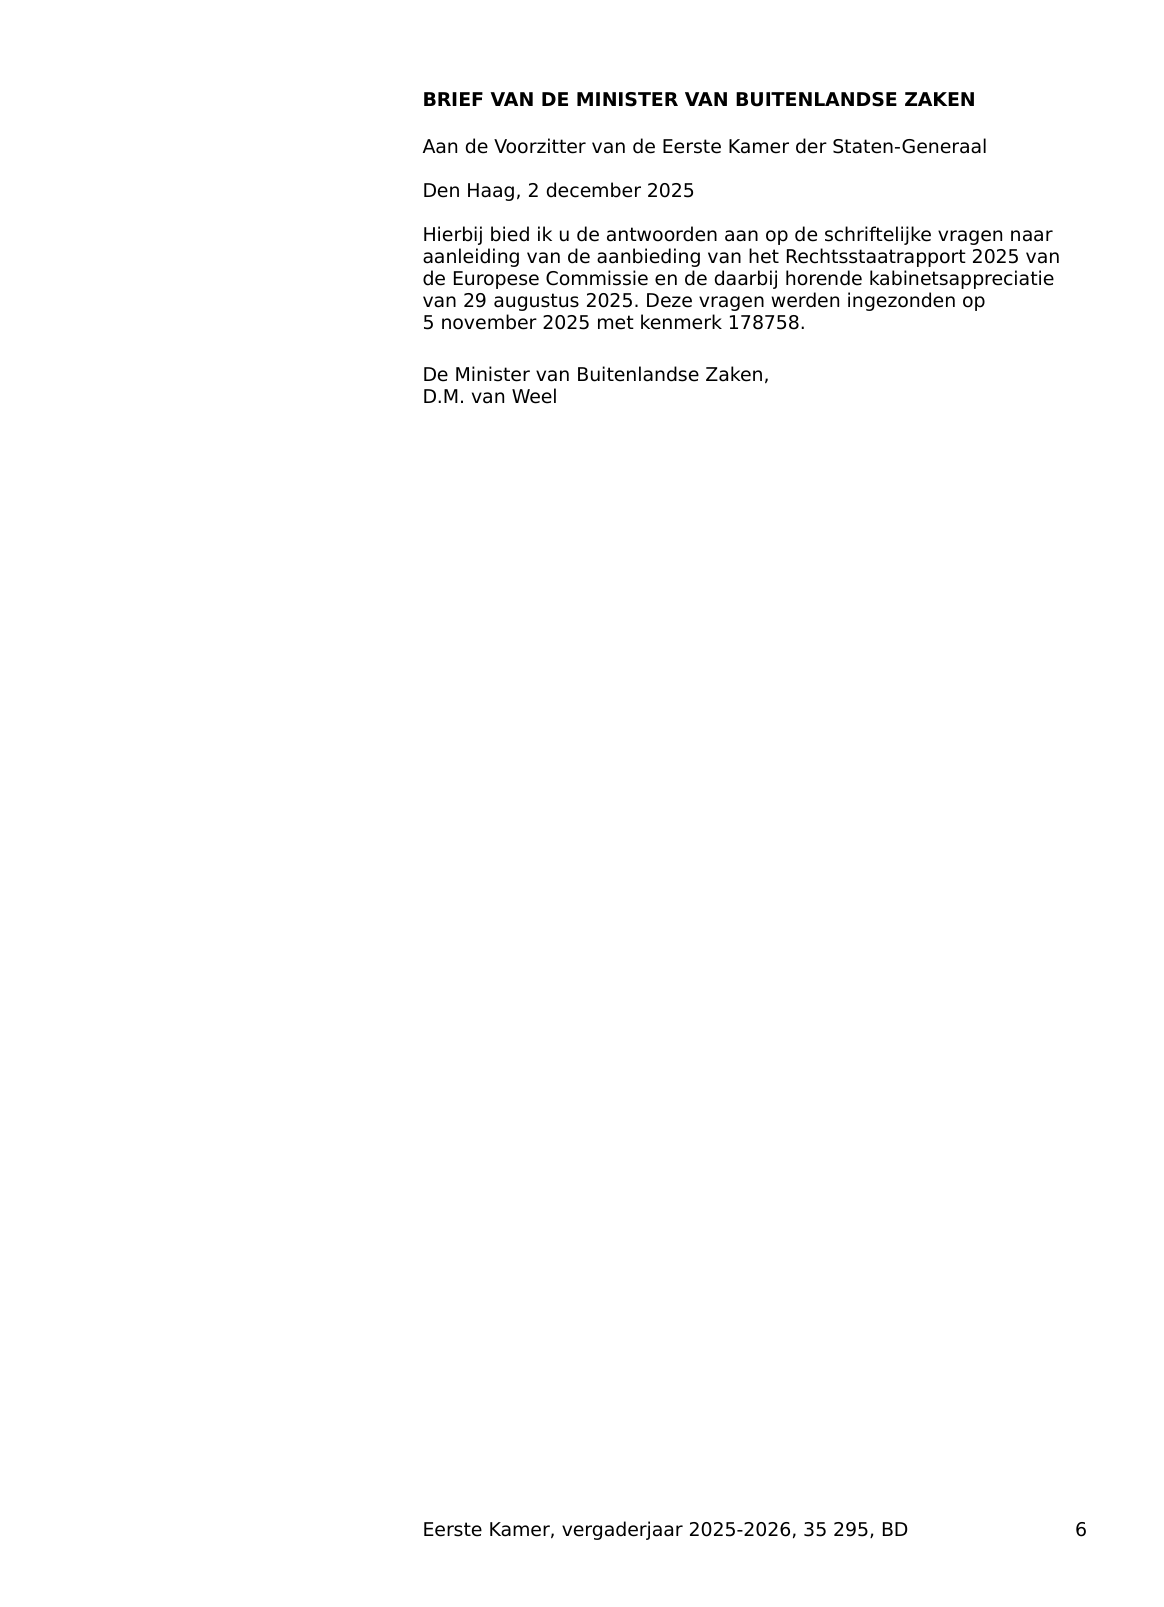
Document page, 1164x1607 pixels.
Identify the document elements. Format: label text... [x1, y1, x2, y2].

text De Minister van Buitenlandse Zaken, D.M. van Weel [422, 364, 1087, 408]
text Aan de Voorzitter van de Eerste Kamer der Staten-Generaal [422, 136, 1087, 158]
subtitle BRIEF VAN DE MINISTER VAN BUITENLANDSE ZAKEN [422, 89, 1087, 111]
text Hierbij bied ik u de antwoorden aan op de schriftelijke vragen naar aanleiding van de aanbieding van het Rechtsstaatrapport 2025 van de Europese Commissie en de daarbij horende kabinetsappreciatie van 29 augustus 2025. Deze vragen werden ingezonden op 5 november 2025 met kenmerk 178758. [422, 224, 1087, 334]
text Den Haag, 2 december 2025 [422, 180, 1087, 202]
